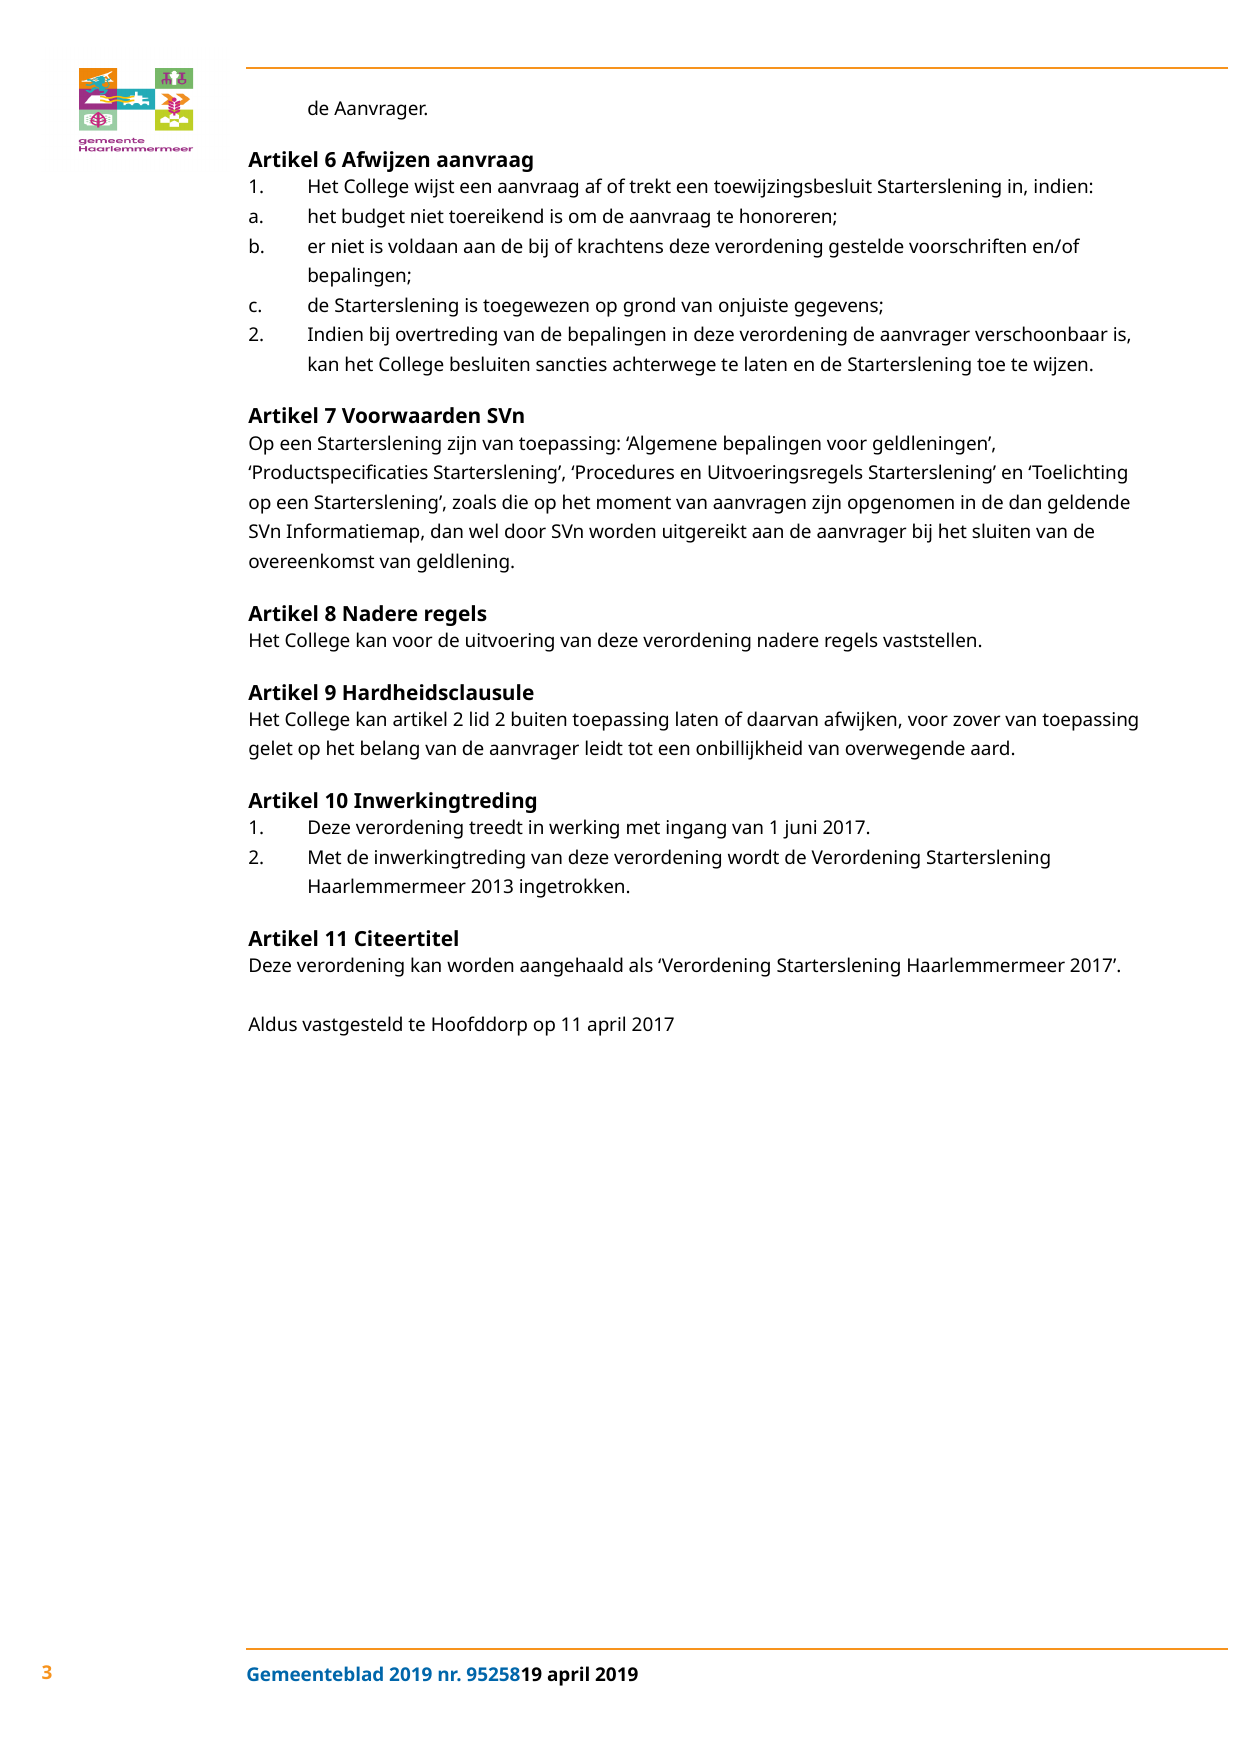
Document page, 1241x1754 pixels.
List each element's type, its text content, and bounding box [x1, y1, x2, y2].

list Deze verordening treedt in werking met ingang van 1 juni 2017. [248, 814, 1152, 840]
list Het College wijst een aanvraag af of trekt een toewijzingsbesluit Starterslening in, indien: [248, 174, 1152, 199]
text Artikel 6 Afwijzen aanvraag [248, 145, 1152, 174]
text Het College kan artikel 2 lid 2 buiten toepassing laten of daarvan afwijken, voor zover van toepassing gelet op het belang van de aanvrager leidt tot een onbillijkheid van overwegende aard. [248, 706, 1152, 761]
text Artikel 10 Inwerkingtreding [248, 786, 1152, 814]
text Op een Starterslening zijn van toepassing: ‘Algemene bepalingen voor geldleningen’, ‘Productspecificaties Starterslening’, ‘Procedures en Uitvoeringsregels Starterslening’ en ‘Toelichting op een Starterslening’, zoals die op het moment van aanvragen zijn opgenomen in de dan geldende SVn Informatiemap, dan wel door SVn worden uitgereikt aan de aanvrager bij het sluiten van de overeenkomst van geldlening. [248, 430, 1152, 574]
text Deze verordening kan worden aangehaald als ‘Verordening Starterslening Haarlemmermeer 2017’. [248, 952, 1152, 978]
picture [41, 47, 231, 172]
list de Starterslening is toegewezen op grond van onjuiste gegevens; [248, 292, 1152, 318]
text Het College kan voor de uitvoering van deze verordening nadere regels vaststellen. [248, 627, 1152, 653]
list Met de inwerkingtreding van deze verordening wordt de Verordening Starterslening Haarlemmermeer 2013 ingetrokken. [248, 844, 1152, 899]
list het budget niet toereikend is om de aanvraag te honoreren; [248, 203, 1152, 229]
text Artikel 7 Voorwaarden SVn [248, 402, 1152, 430]
text Artikel 11 Citeertitel [248, 924, 1152, 952]
text Artikel 9 Hardheidsclausule [248, 678, 1152, 706]
list Indien bij overtreding van de bepalingen in deze verordening de aanvrager verschoonbaar is, kan het College besluiten sancties achterwege te laten en de Starterslening toe te wijzen. [248, 322, 1152, 377]
list de Aanvrager. [248, 95, 1152, 121]
text Aldus vastgesteld te Hoofddorp op 11 april 2017 [248, 1012, 1152, 1037]
text Artikel 8 Nadere regels [248, 599, 1152, 627]
list er niet is voldaan aan de bij of krachtens deze verordening gestelde voorschriften en/of bepalingen; [248, 233, 1152, 288]
